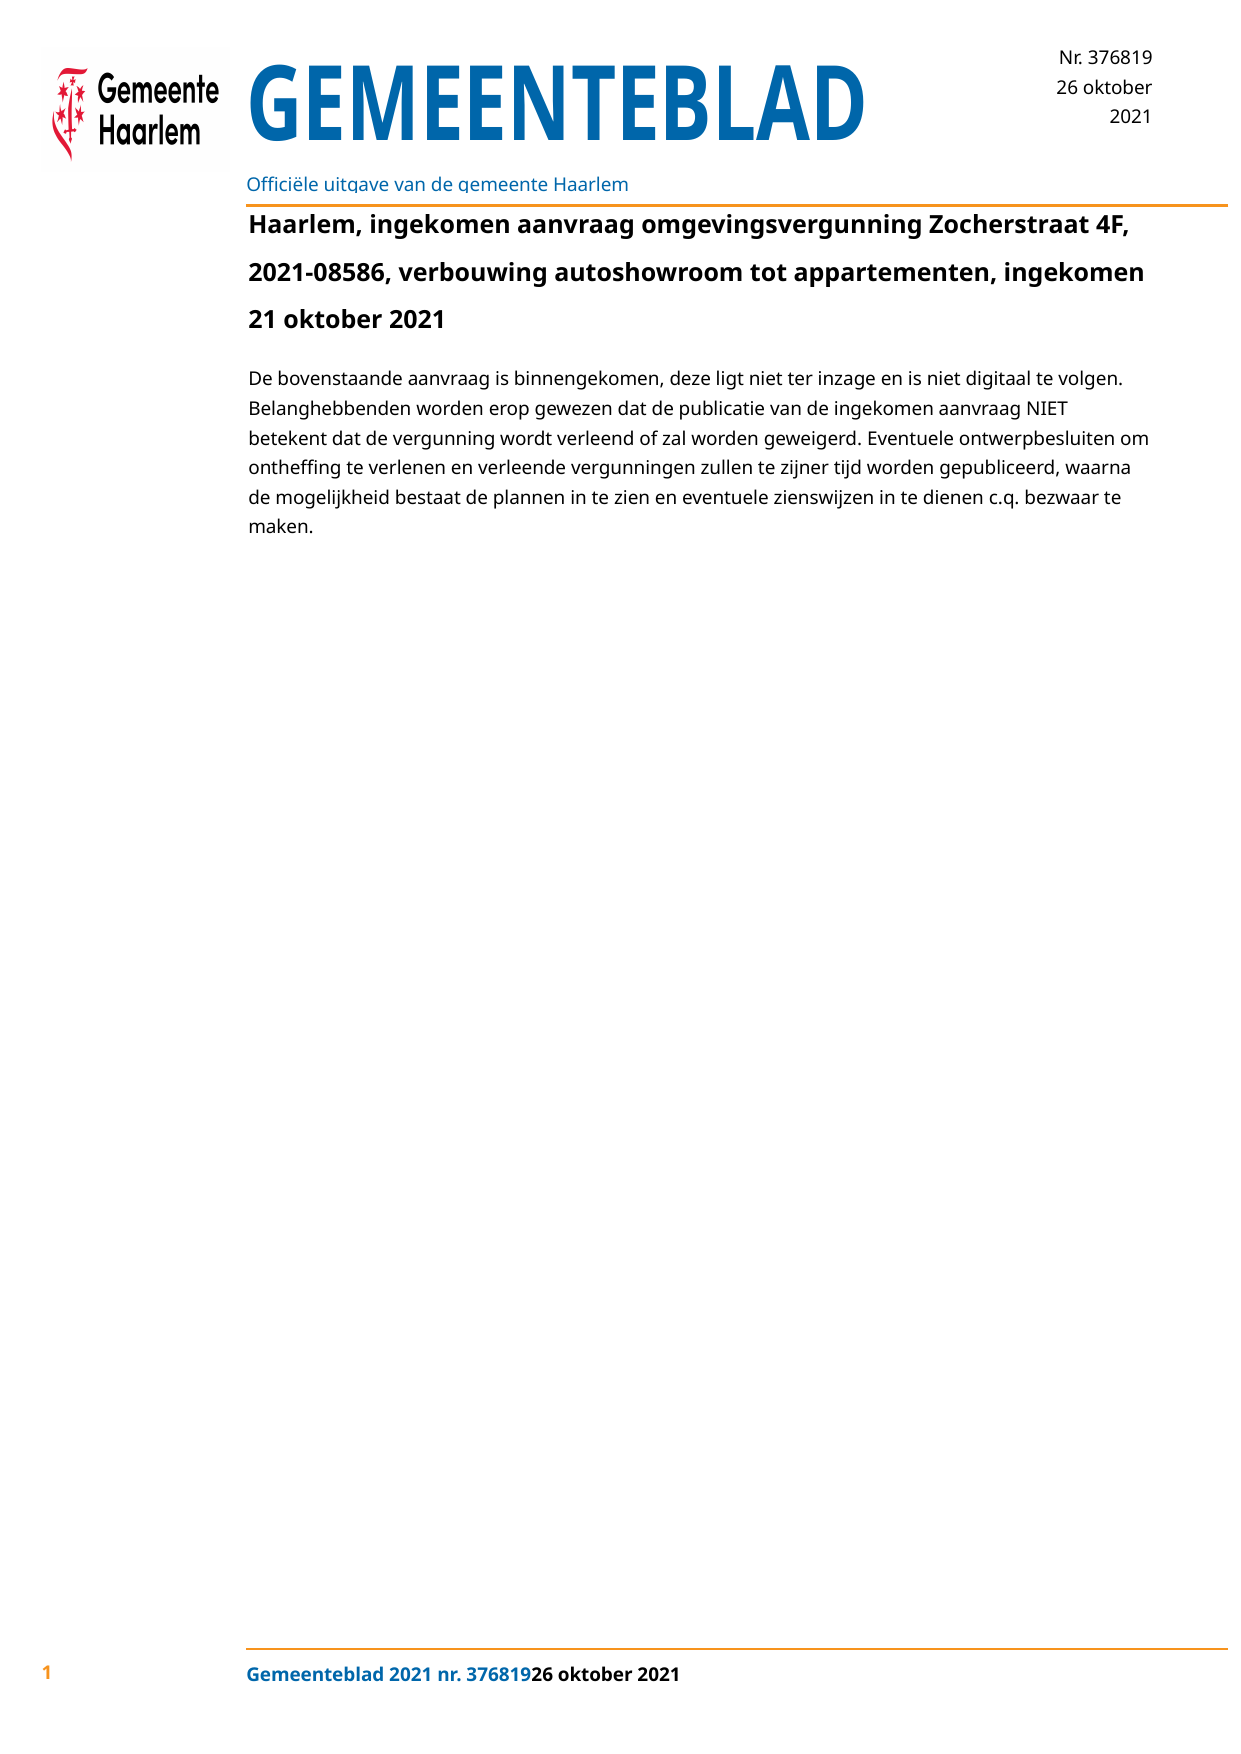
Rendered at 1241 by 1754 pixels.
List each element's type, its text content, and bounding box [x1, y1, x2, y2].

picture [41, 47, 231, 172]
text De bovenstaande aanvraag is binnengekomen, deze ligt niet ter inzage en is niet digitaal te volgen. Belanghebbenden worden erop gewezen dat de publicatie van de ingekomen aanvraag NIET betekent dat de vergunning wordt verleend of zal worden geweigerd. Eventuele ontwerpbesluiten om ontheffing te verlenen en verleende vergunningen zullen te zijner tijd worden gepubliceerd, waarna de mogelijkheid bestaat de plannen in te zien en eventuele zienswijzen in te dienen c.q. bezwaar te maken. [248, 366, 1152, 539]
text Haarlem, ingekomen aanvraag omgevingsvergunning Zocherstraat 4F, 2021-08586, verbouwing autoshowroom tot appartementen, ingekomen 21 oktober 2021 [248, 207, 1152, 336]
